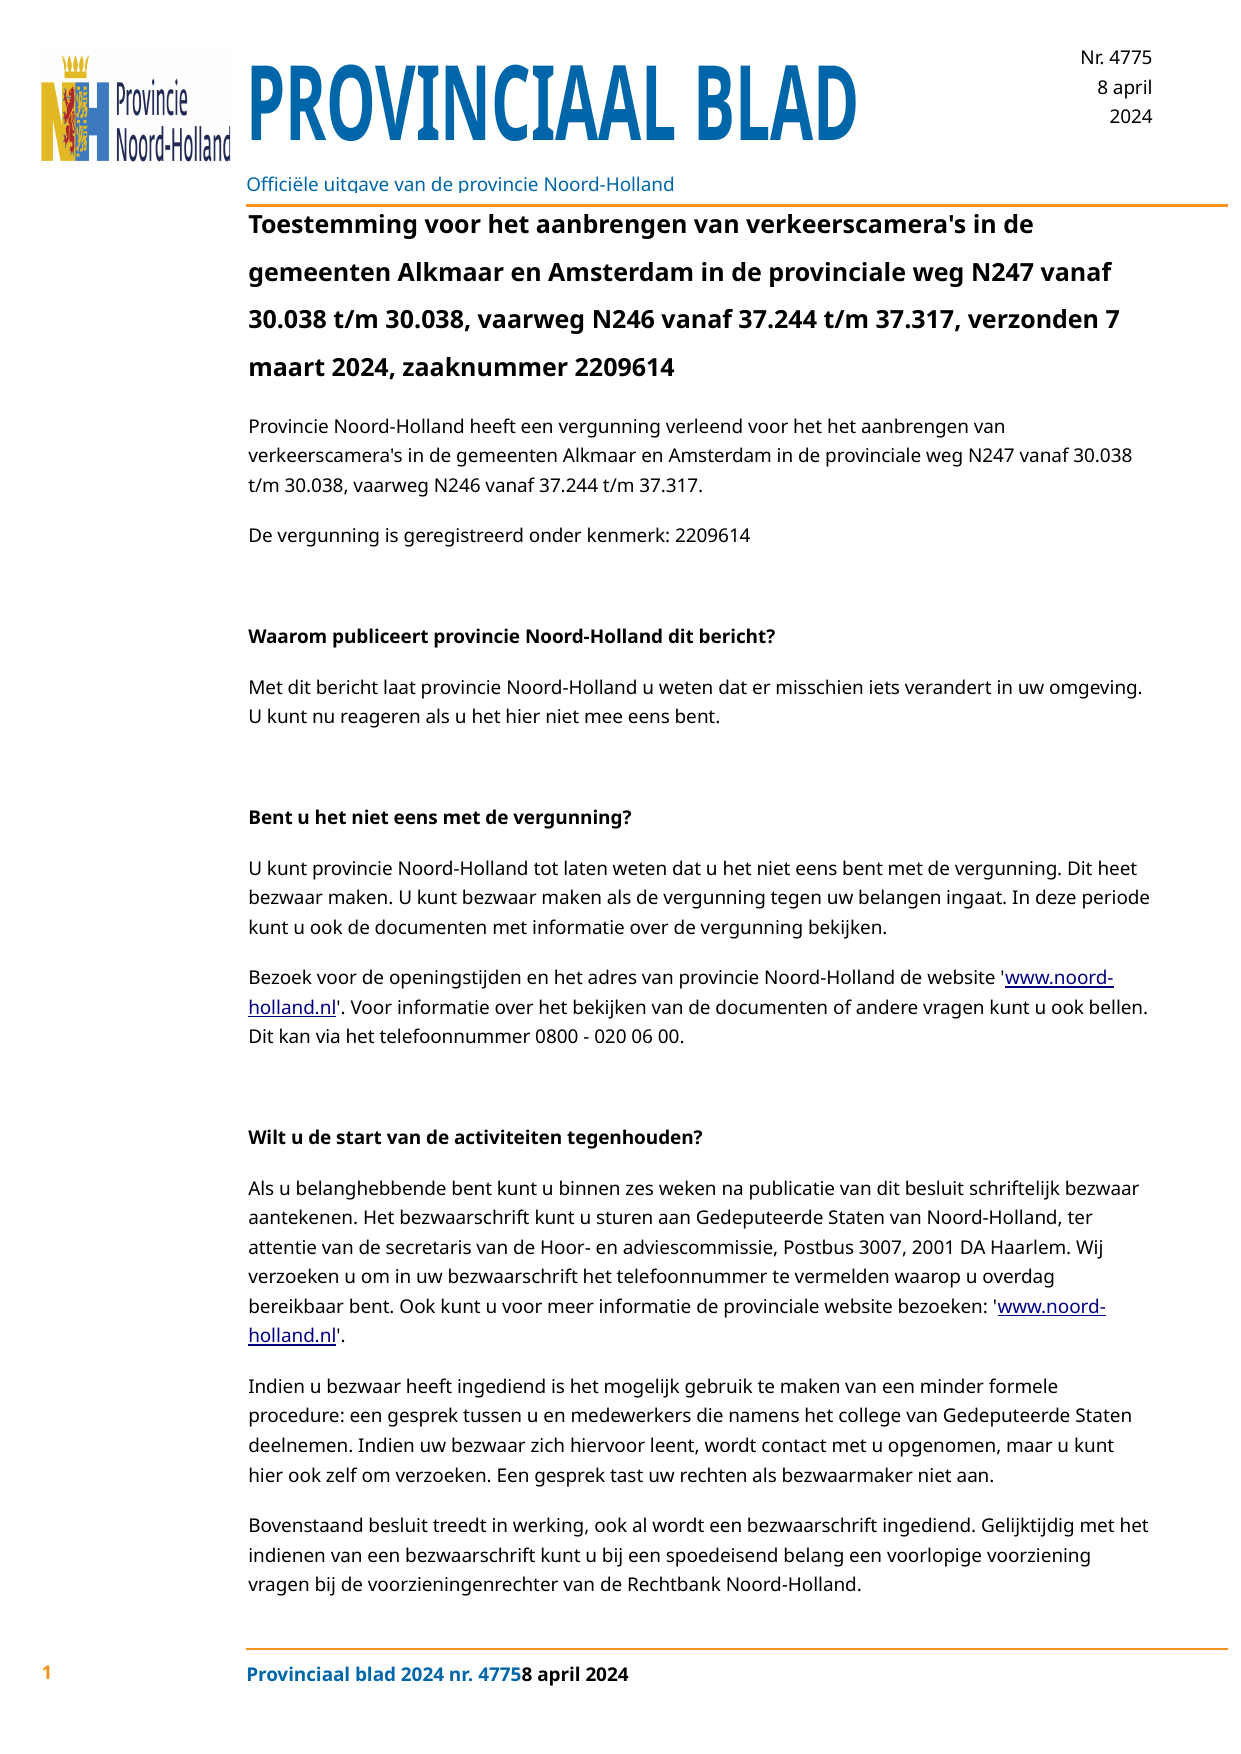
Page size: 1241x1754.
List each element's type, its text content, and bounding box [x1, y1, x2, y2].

text Wilt u de start van de activiteiten tegenhouden? [248, 1124, 1152, 1150]
text Bovenstaand besluit treedt in werking, ook al wordt een bezwaarschrift ingediend. Gelijktijdig met het indienen van een bezwaarschrift kunt u bij een spoedeisend belang een voorlopige voorziening vragen bij de voorzieningenrechter van de Rechtbank Noord-Holland. [248, 1512, 1152, 1597]
text U kunt provincie Noord-Holland tot laten weten dat u het niet eens bent met de vergunning. Dit heet bezwaar maken. U kunt bezwaar maken als de vergunning tegen uw belangen ingaat. In deze periode kunt u ook de documenten met informatie over de vergunning bekijken. [248, 855, 1152, 940]
text Toestemming voor het aanbrengen van verkeerscamera's in de gemeenten Alkmaar en Amsterdam in de provinciale weg N247 vanaf 30.038 t/m 30.038, vaarweg N246 vanaf 37.244 t/m 37.317, verzonden 7 maart 2024, zaaknummer 2209614 [248, 207, 1152, 384]
text Waarom publiceert provincie Noord-Holland dit bericht? [248, 623, 1152, 649]
picture [41, 47, 231, 172]
text Indien u bezwaar heeft ingediend is het mogelijk gebruik te maken van een minder formele procedure: een gesprek tussen u en medewerkers die namens het college van Gedeputeerde Staten deelnemen. Indien uw bezwaar zich hiervoor leent, wordt contact met u opgenomen, maar u kunt hier ook zelf om verzoeken. Een gesprek tast uw rechten als bezwaarmaker niet aan. [248, 1373, 1152, 1488]
text Bezoek voor de openingstijden en het adres van provincie Noord-Holland de website 'www.noord-holland.nl'. Voor informatie over het bekijken van de documenten of andere vragen kunt u ook bellen. Dit kan via het telefoonnummer 0800 - 020 06 00. [248, 964, 1152, 1049]
text Als u belanghebbende bent kunt u binnen zes weken na publicatie van dit besluit schriftelijk bezwaar aantekenen. Het bezwaarschrift kunt u sturen aan Gedeputeerde Staten van Noord-Holland, ter attentie van de secretaris van de Hoor- en adviescommissie, Postbus 3007, 2001 DA Haarlem. Wij verzoeken u om in uw bezwaarschrift het telefoonnummer te vermelden waarop u overdag bereikbaar bent. Ook kunt u voor meer informatie de provinciale website bezoeken: 'www.noord-holland.nl'. [248, 1175, 1152, 1348]
text Provincie Noord-Holland heeft een vergunning verleend voor het het aanbrengen van verkeerscamera's in de gemeenten Alkmaar en Amsterdam in de provinciale weg N247 vanaf 30.038 t/m 30.038, vaarweg N246 vanaf 37.244 t/m 37.317. [248, 413, 1152, 498]
text Met dit bericht laat provincie Noord-Holland u weten dat er misschien iets verandert in uw omgeving. U kunt nu reageren als u het hier niet mee eens bent. [248, 674, 1152, 729]
text Bent u het niet eens met de vergunning? [248, 804, 1152, 830]
text De vergunning is geregistreerd onder kenmerk: 2209614 [248, 523, 1152, 548]
